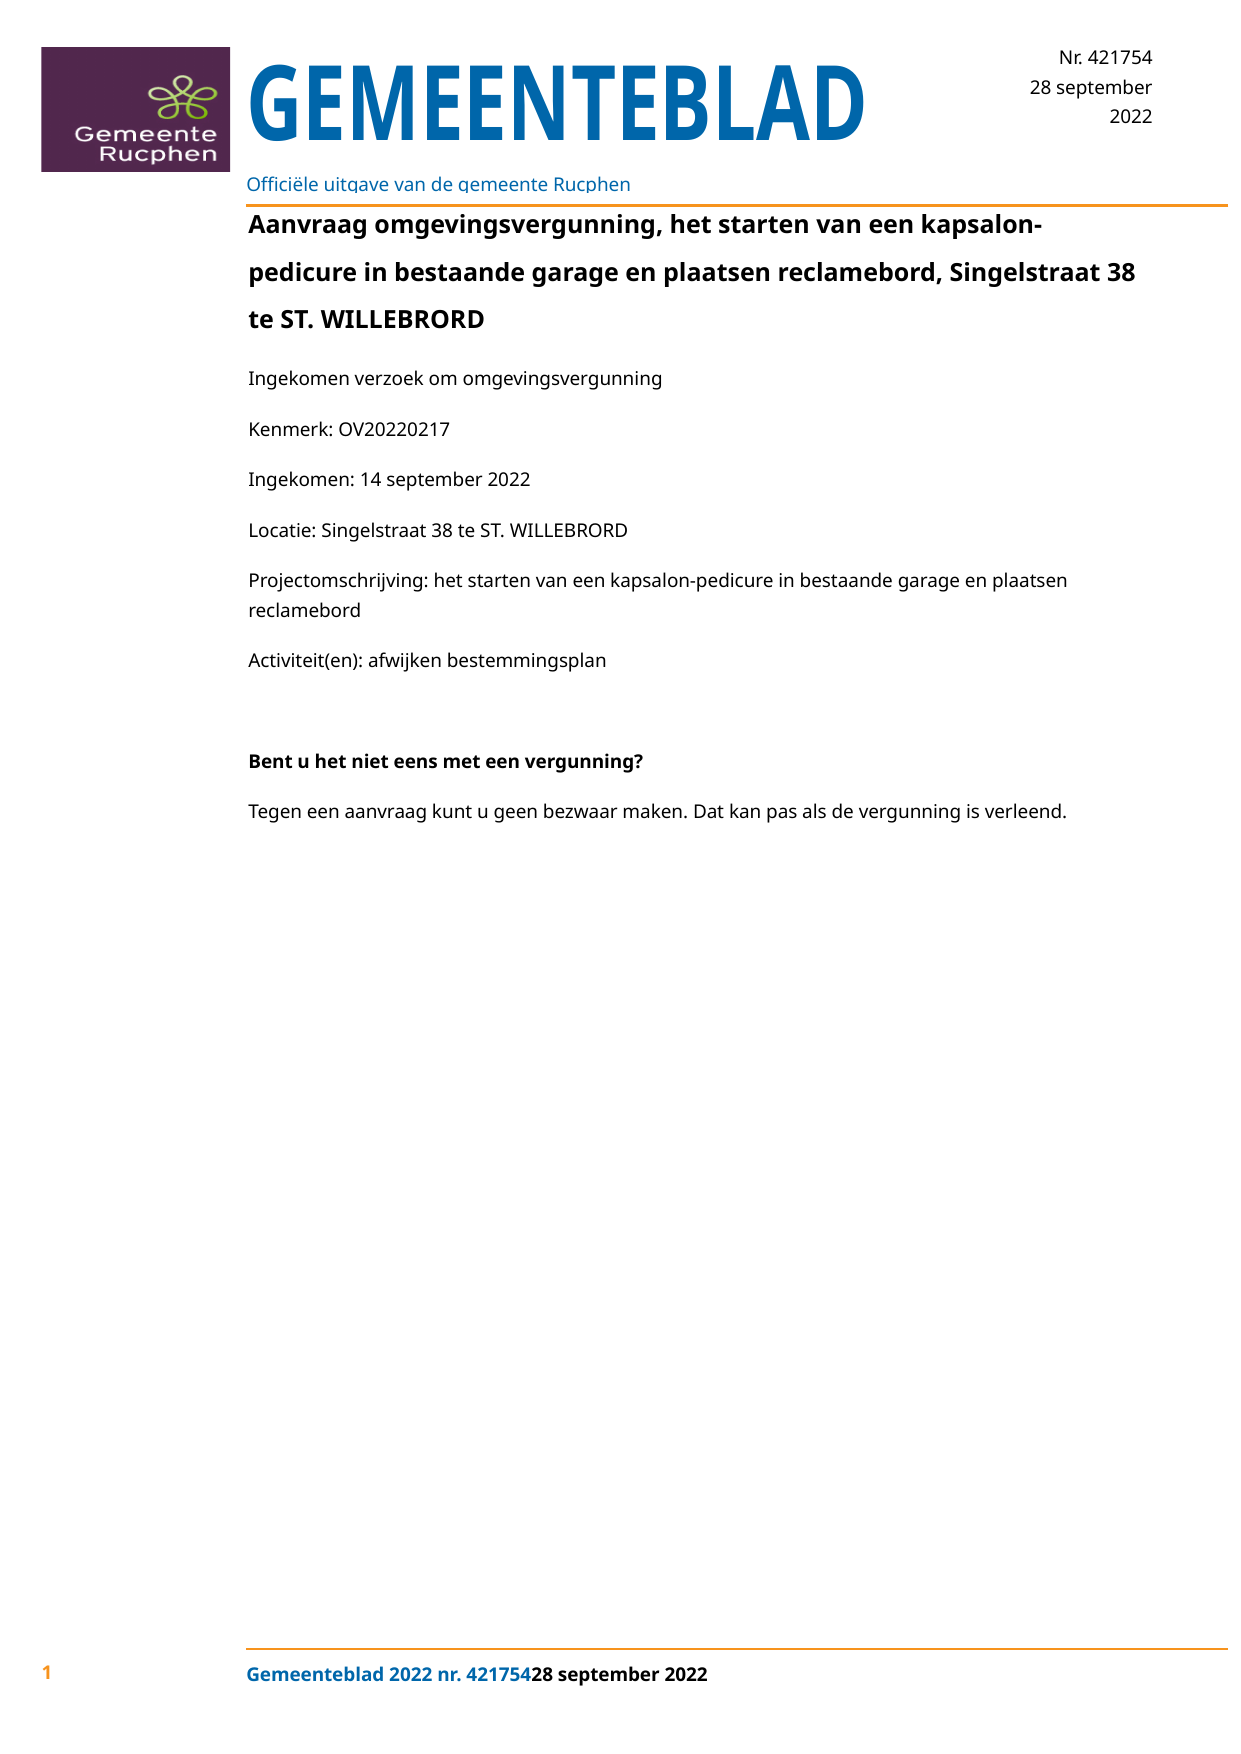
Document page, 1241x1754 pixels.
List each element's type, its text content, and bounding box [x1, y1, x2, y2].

text Locatie: Singelstraat 38 te ST. WILLEBRORD [248, 517, 1152, 542]
text Activiteit(en): afwijken bestemmingsplan [248, 647, 1152, 673]
text Ingekomen verzoek om omgevingsvergunning [248, 366, 1152, 391]
text Tegen een aanvraag kunt u geen bezwaar maken. Dat kan pas als de vergunning is verleend. [248, 798, 1152, 824]
text Bent u het niet eens met een vergunning? [248, 748, 1152, 774]
picture [41, 47, 231, 172]
text Kenmerk: OV20220217 [248, 416, 1152, 442]
text Projectomschrijving: het starten van een kapsalon-pedicure in bestaande garage en plaatsen reclamebord [248, 567, 1152, 622]
text Aanvraag omgevingsvergunning, het starten van een kapsalon-pedicure in bestaande garage en plaatsen reclamebord, Singelstraat 38 te ST. WILLEBRORD [248, 207, 1152, 336]
text Ingekomen: 14 september 2022 [248, 466, 1152, 492]
